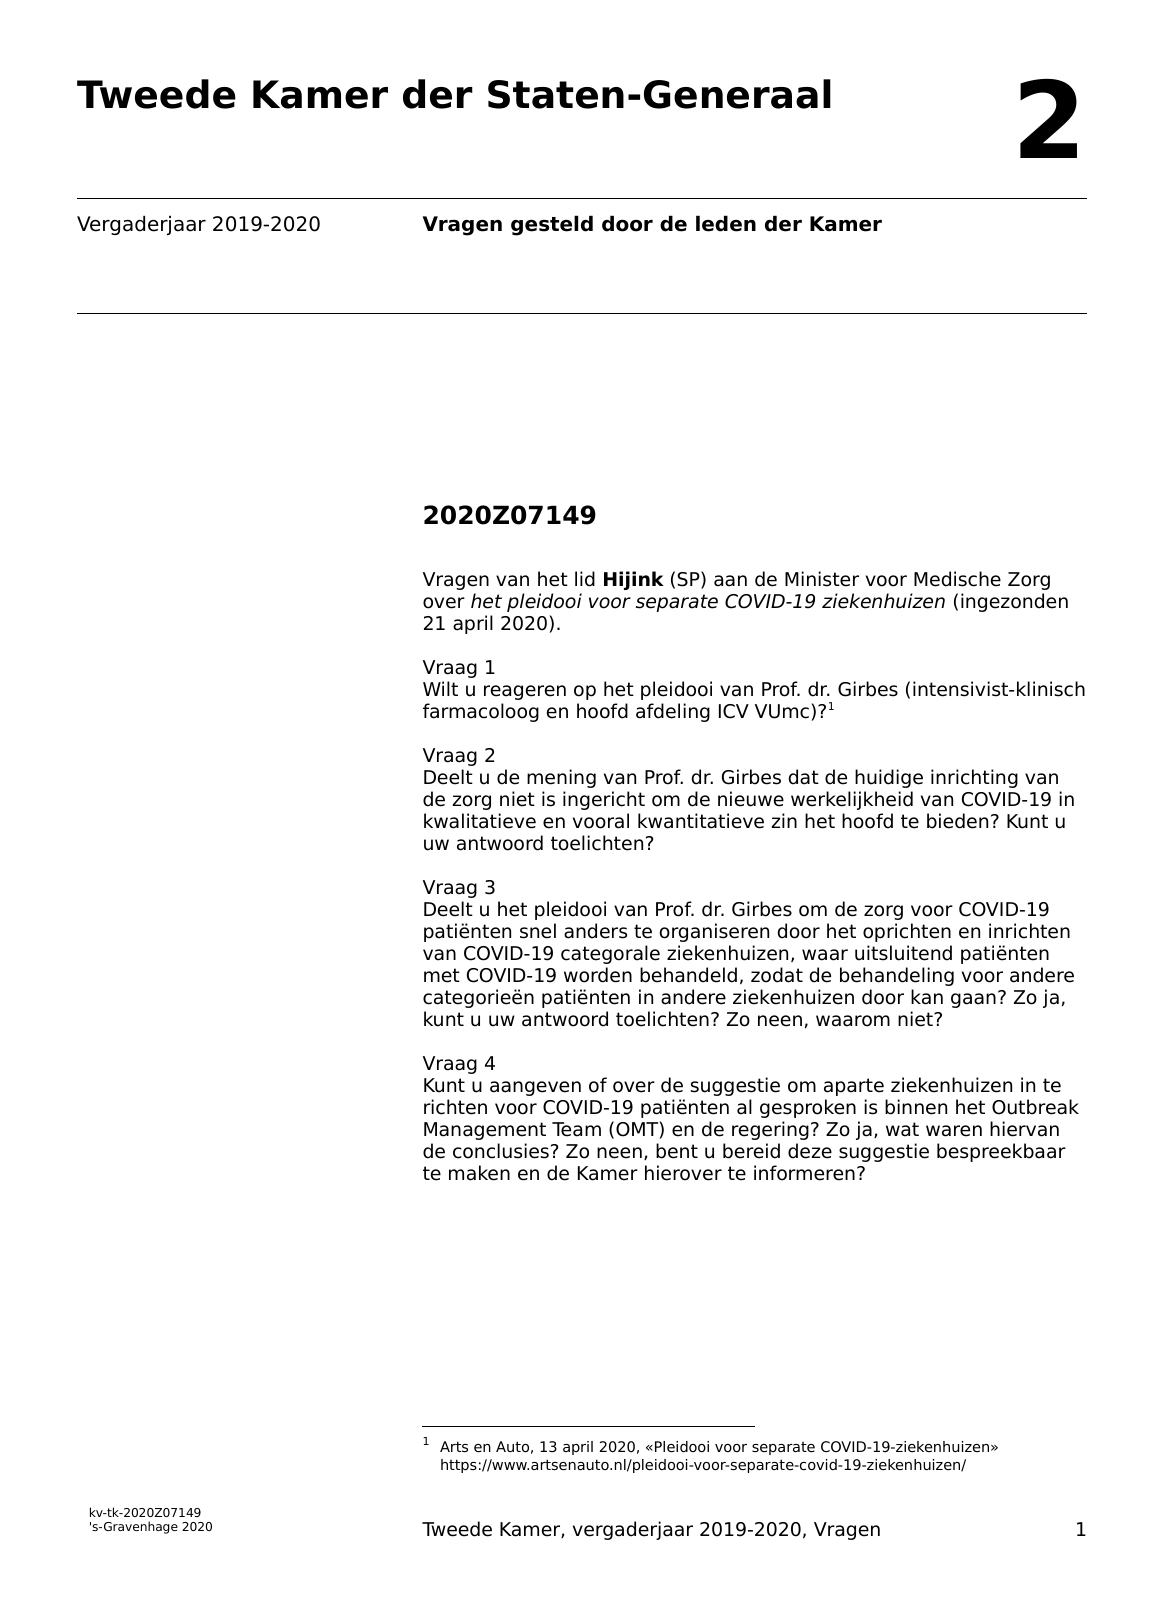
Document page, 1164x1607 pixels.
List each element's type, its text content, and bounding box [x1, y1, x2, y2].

table_cell Vergaderjaar 2019-2020 [77, 199, 422, 313]
text Deelt u de mening van Prof. dr. Girbes dat de huidige inrichting van de zorg niet is ingericht om de nieuwe werkelijkheid van COVID-19 in kwalitatieve en vooral kwantitatieve zin het hoofd te bieden? Kunt u uw antwoord toelichten? [422, 767, 1087, 855]
text Kunt u aangeven of over de suggestie om aparte ziekenhuizen in te richten voor COVID-19 patiënten al gesproken is binnen het Outbreak Management Team (OMT) en de regering? Zo ja, wat waren hiervan de conclusies? Zo neen, bent u bereid deze suggestie bespreekbaar te maken en de Kamer hierover te informeren? [422, 1075, 1087, 1185]
table_header 2 [886, 59, 1087, 198]
table_header Tweede Kamer der Staten-Generaal [77, 59, 886, 198]
text 's-Gravenhage 2020 [88, 1520, 323, 1534]
text Vraag 1 [422, 657, 1087, 679]
text Vraag 3 [422, 877, 1087, 899]
text Vraag 4 [422, 1053, 1087, 1075]
text Deelt u het pleidooi van Prof. dr. Girbes om de zorg voor COVID-19 patiënten snel anders te organiseren door het oprichten en inrichten van COVID-19 categorale ziekenhuizen, waar uitsluitend patiënten met COVID-19 worden behandeld, zodat de behandeling voor andere categorieën patiënten in andere ziekenhuizen door kan gaan? Zo ja, kunt u uw antwoord toelichten? Zo neen, waarom niet? [422, 899, 1087, 1031]
table_cell Vragen gesteld door de leden der Kamer [422, 199, 1087, 313]
text Wilt u reageren op het pleidooi van Prof. dr. Girbes (intensivist-klinisch farmacoloog en hoofd afdeling ICV VUmc)? [422, 679, 1087, 723]
text 2020Z07149 [422, 501, 1087, 531]
text Arts en Auto, 13 april 2020, «Pleidooi voor separate COVID-19-ziekenhuizen» https://www.artsenauto.nl/pleidooi-voor-separate-covid-19-ziekenhuizen/ [422, 1435, 1087, 1474]
text kv-tk-2020Z07149 [88, 1506, 323, 1520]
text Vragen van het lid Hijink (SP) aan de Minister voor Medische Zorg over het pleidooi voor separate COVID-19 ziekenhuizen (ingezonden 21 april 2020). [422, 569, 1087, 635]
text Vraag 2 [422, 745, 1087, 767]
